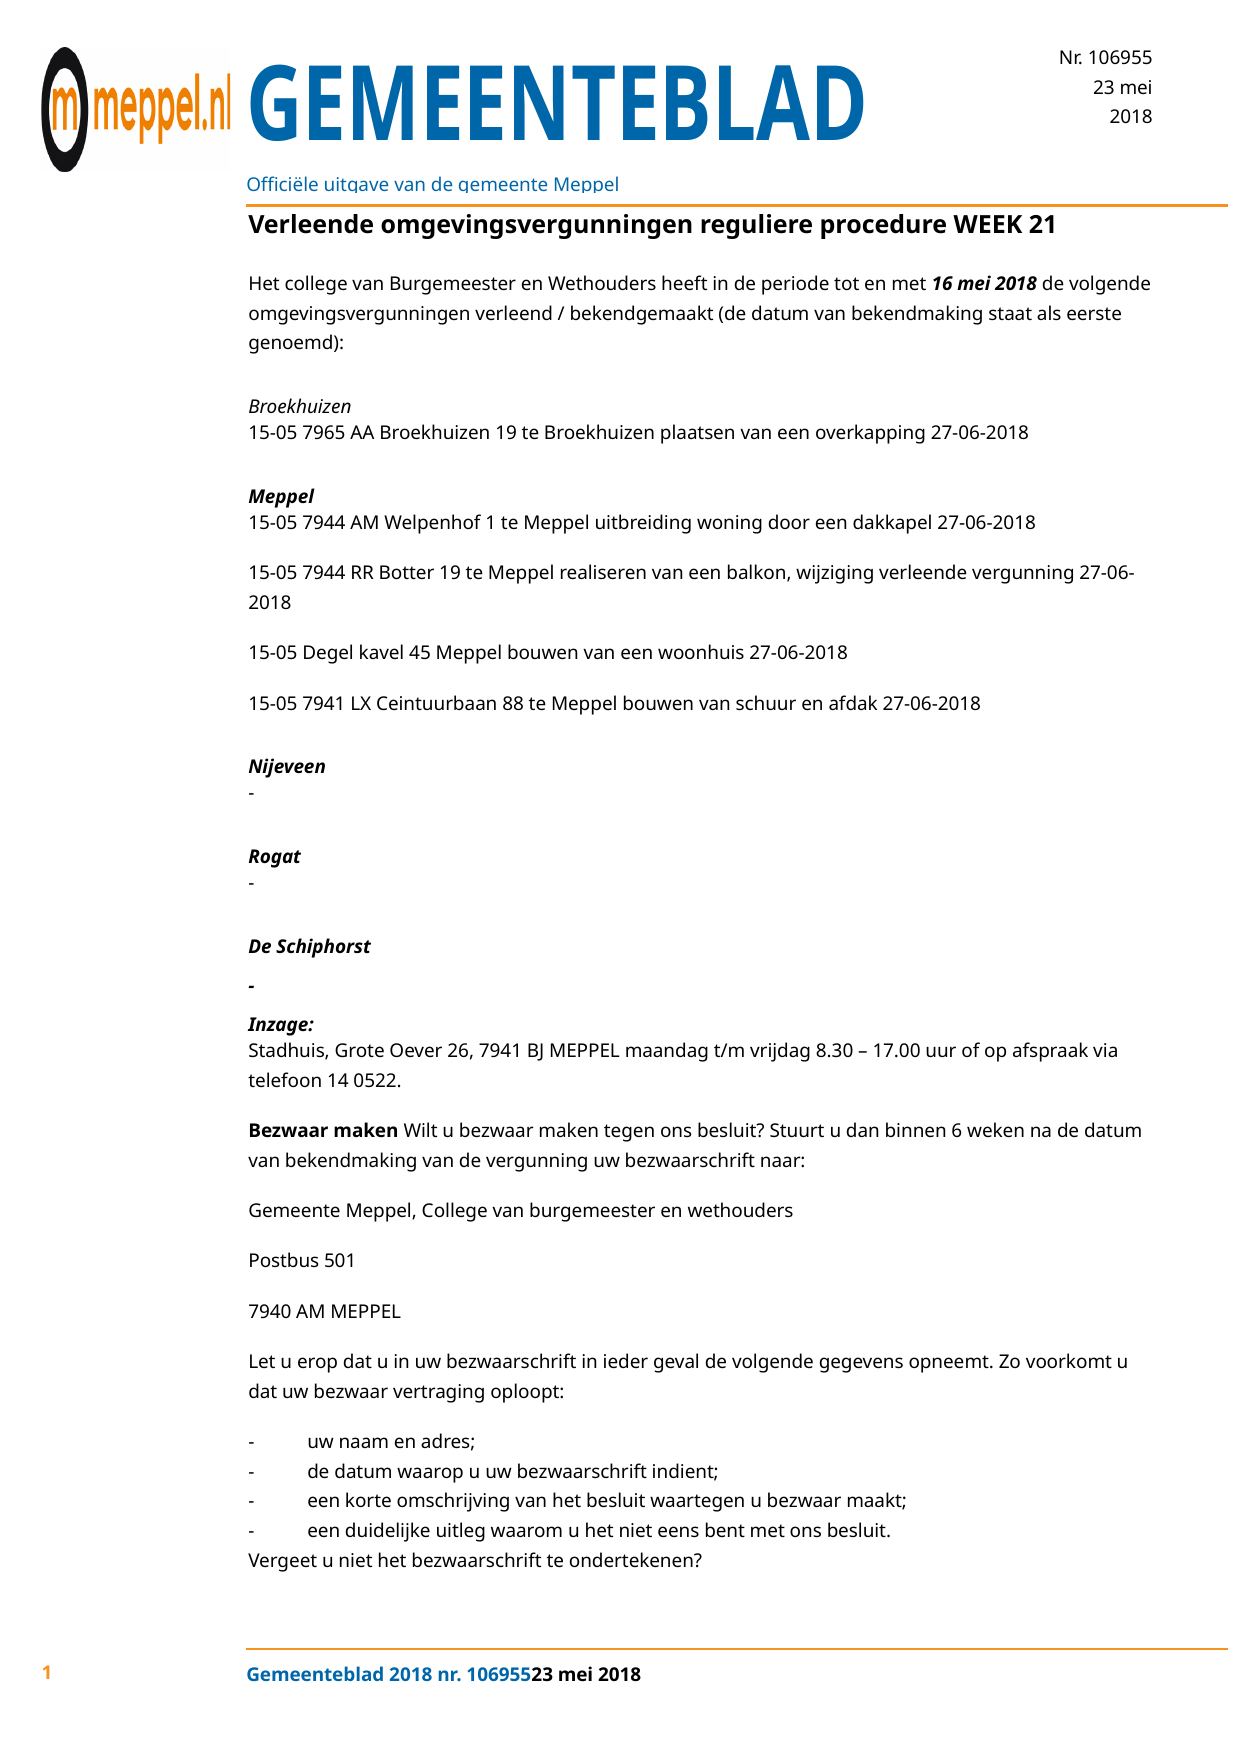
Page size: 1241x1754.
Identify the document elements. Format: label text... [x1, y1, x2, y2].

text Verleende omgevingsvergunningen reguliere procedure WEEK 21 [248, 207, 1152, 241]
text Rogat [248, 843, 1152, 869]
text 15-05 Degel kavel 45 Meppel bouwen van een woonhuis 27-06-2018 [248, 639, 1152, 665]
text 15-05 7944 AM Welpenhof 1 te Meppel uitbreiding woning door een dakkapel 27-06-2018 [248, 509, 1152, 534]
text 15-05 7965 AA Broekhuizen 19 te Broekhuizen plaatsen van een overkapping 27-06-2018 [248, 419, 1152, 445]
list een duidelijke uitleg waarom u het niet eens bent met ons besluit. [248, 1517, 1152, 1543]
text Let u erop dat u in uw bezwaarschrift in ieder geval de volgende gegevens opneemt. Zo voorkomt u dat uw bezwaar vertraging oploopt: [248, 1348, 1152, 1404]
text 15-05 7944 RR Botter 19 te Meppel realiseren van een balkon, wijziging verleende vergunning 27-06-2018 [248, 559, 1152, 614]
text Vergeet u niet het bezwaarschrift te ondertekenen? [248, 1547, 1152, 1573]
text - [248, 869, 1152, 895]
text Bezwaar maken Wilt u bezwaar maken tegen ons besluit? Stuurt u dan binnen 6 weken na de datum van bekendmaking van de vergunning uw bezwaarschrift naar: [248, 1117, 1152, 1173]
text Postbus 501 [248, 1248, 1152, 1273]
text Broekhuizen [248, 393, 1152, 419]
text 15-05 7941 LX Ceintuurbaan 88 te Meppel bouwen van schuur en afdak 27-06-2018 [248, 690, 1152, 715]
text - [248, 972, 1152, 998]
text Stadhuis, Grote Oever 26, 7941 BJ MEPPEL maandag t/m vrijdag 8.30 – 17.00 uur of op afspraak via telefoon 14 0522. [248, 1037, 1152, 1093]
text Het college van Burgemeester en Wethouders heeft in de periode tot en met 16 mei 2018 de volgende omgevingsvergunningen verleend / bekendgemaakt (de datum van bekendmaking staat als eerste genoemd): [248, 270, 1152, 355]
picture [41, 47, 231, 172]
text Inzage: [248, 1012, 1152, 1037]
list uw naam en adres; [248, 1428, 1152, 1454]
text 7940 AM MEPPEL [248, 1298, 1152, 1324]
text - [248, 779, 1152, 805]
text Gemeente Meppel, College van burgemeester en wethouders [248, 1197, 1152, 1223]
text Meppel [248, 483, 1152, 509]
text De Schiphorst [248, 933, 1152, 959]
list de datum waarop u uw bezwaarschrift indient; [248, 1458, 1152, 1484]
list een korte omschrijving van het besluit waartegen u bezwaar maakt; [248, 1488, 1152, 1513]
text Nijeveen [248, 754, 1152, 779]
